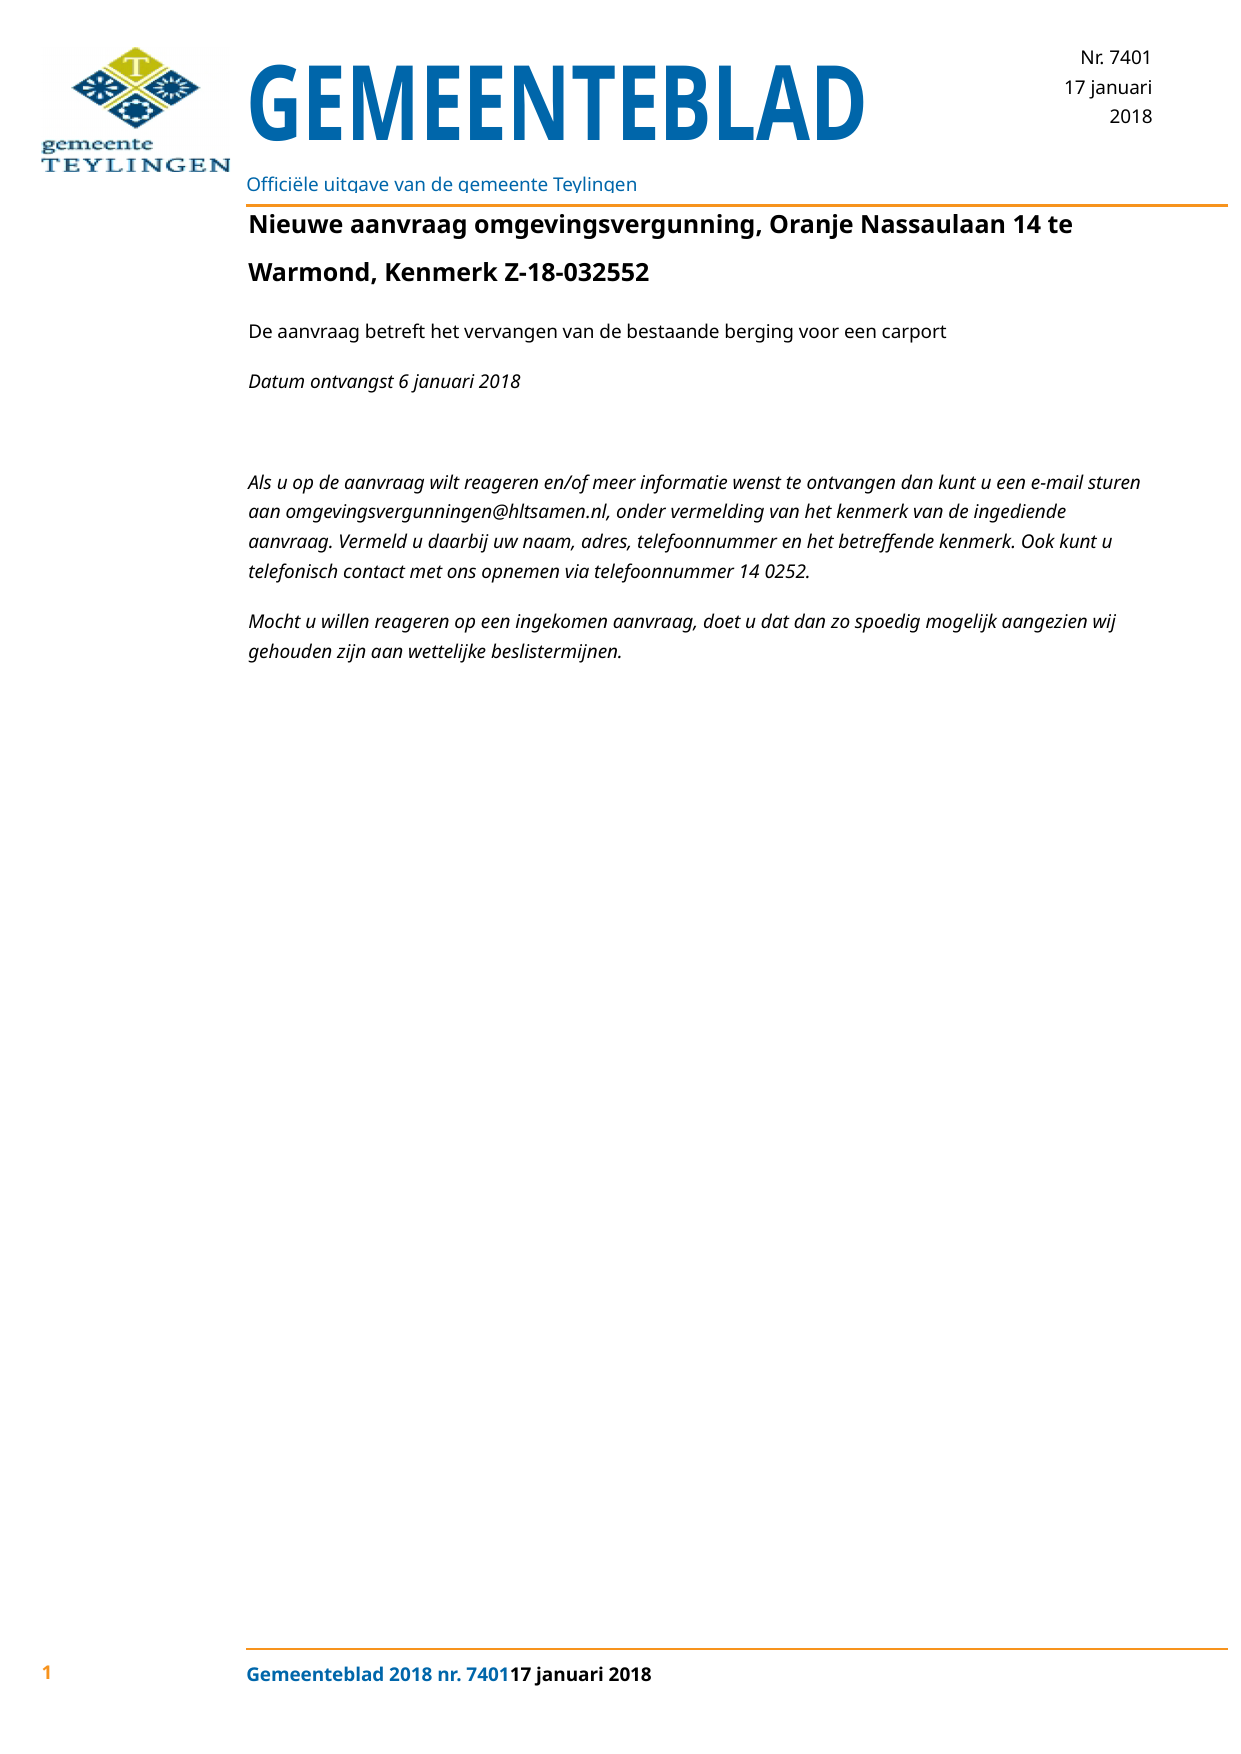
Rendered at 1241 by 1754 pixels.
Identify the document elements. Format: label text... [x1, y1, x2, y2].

text Datum ontvangst 6 januari 2018 [248, 368, 1152, 394]
text Nieuwe aanvraag omgevingsvergunning, Oranje Nassaulaan 14 te Warmond, Kenmerk Z-18-032552 [248, 207, 1152, 288]
picture [41, 47, 231, 172]
text Mocht u willen reageren op een ingekomen aanvraag, doet u dat dan zo spoedig mogelijk aangezien wij gehouden zijn aan wettelijke beslistermijnen. [248, 608, 1152, 664]
text De aanvraag betreft het vervangen van de bestaande berging voor een carport [248, 318, 1152, 344]
text Als u op de aanvraag wilt reageren en/of meer informatie wenst te ontvangen dan kunt u een e-mail sturen aan omgevingsvergunningen@hltsamen.nl, onder vermelding van het kenmerk van de ingediende aanvraag. Vermeld u daarbij uw naam, adres, telefoonnummer en het betreffende kenmerk. Ook kunt u telefonisch contact met ons opnemen via telefoonnummer 14 0252. [248, 469, 1152, 584]
